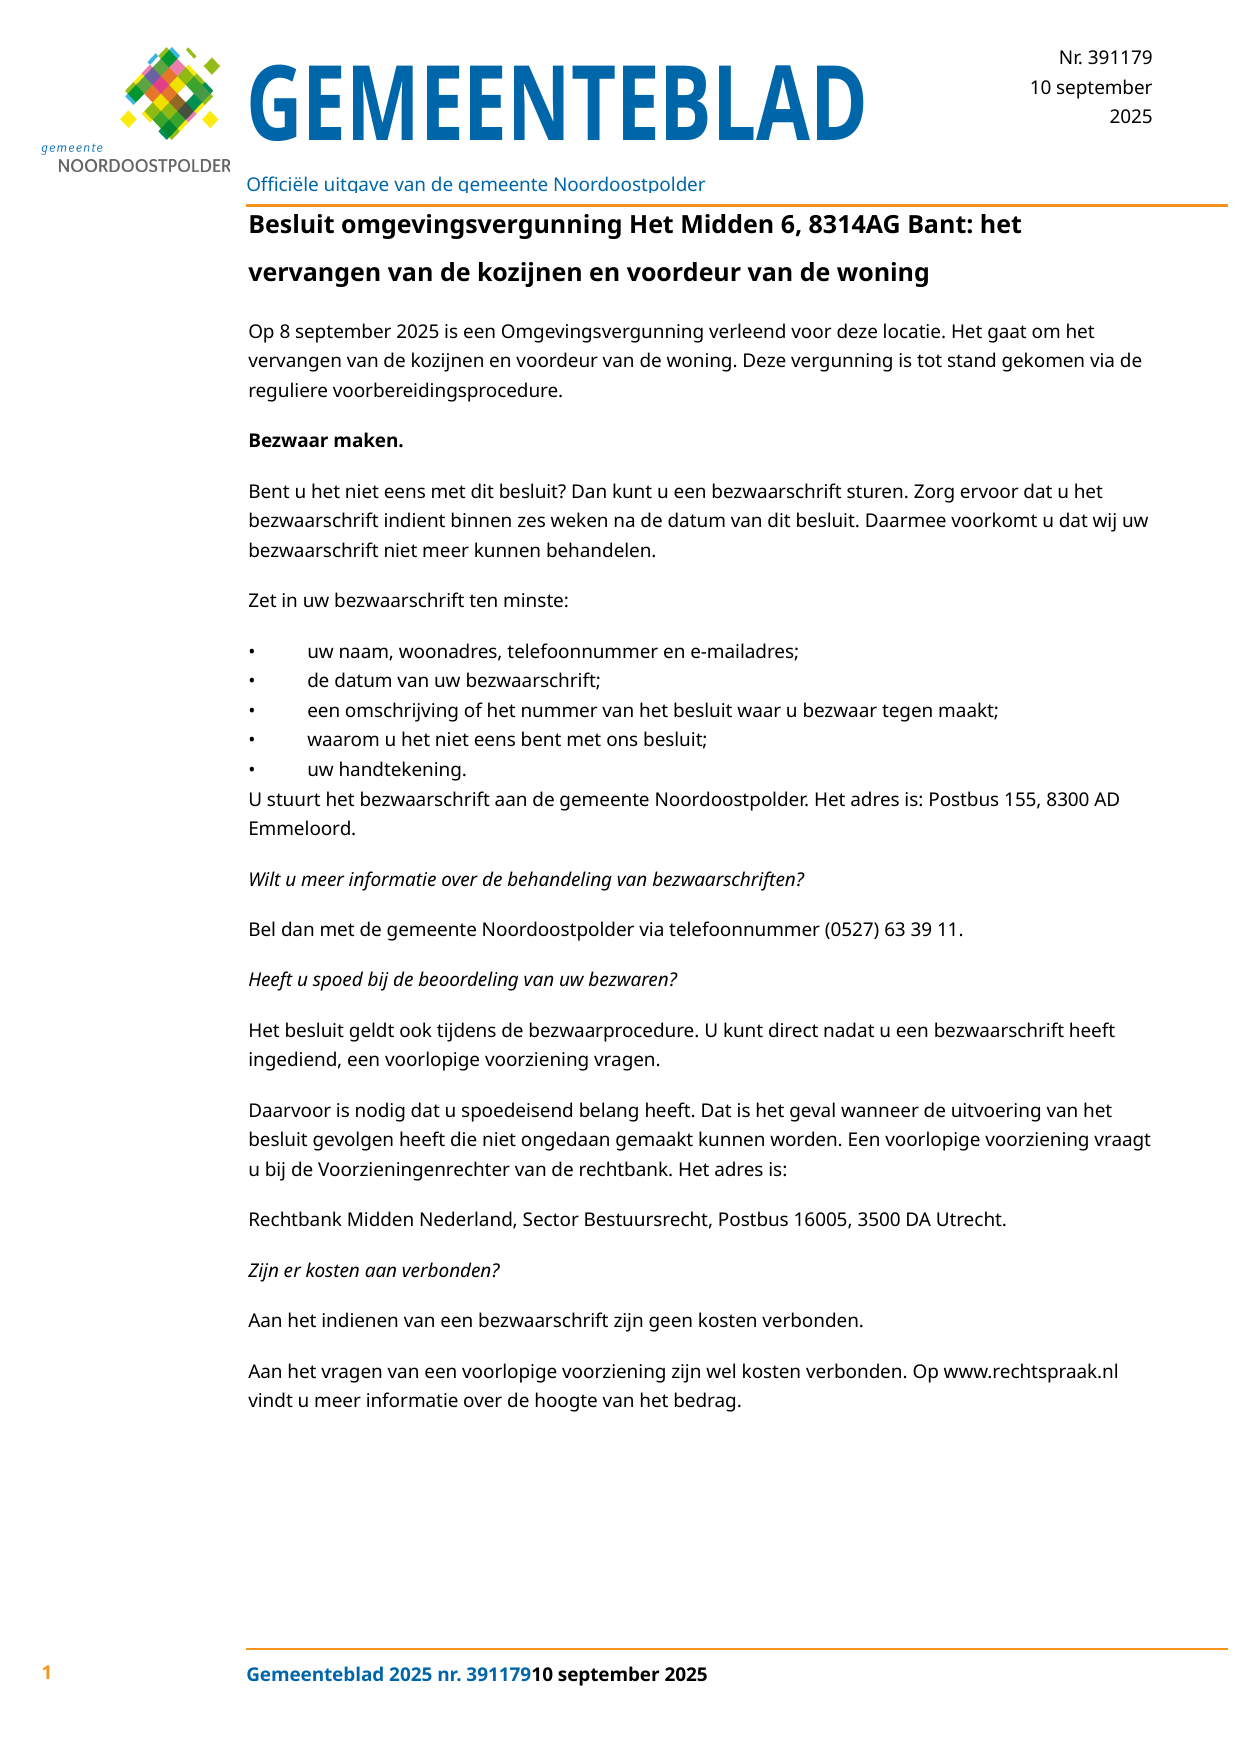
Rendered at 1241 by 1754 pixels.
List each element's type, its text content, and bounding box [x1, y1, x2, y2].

list uw naam, woonadres, telefoonnummer en e-mailadres; [248, 638, 1152, 664]
text Zijn er kosten aan verbonden? [248, 1257, 1152, 1283]
list een omschrijving of het nummer van het besluit waar u bezwaar tegen maakt; [248, 697, 1152, 723]
list waarom u het niet eens bent met ons besluit; [248, 727, 1152, 752]
text Op 8 september 2025 is een Omgevingsvergunning verleend voor deze locatie. Het gaat om het vervangen van de kozijnen en voordeur van de woning. Deze vergunning is tot stand gekomen via de reguliere voorbereidingsprocedure. [248, 318, 1152, 403]
text Aan het vragen van een voorlopige voorziening zijn wel kosten verbonden. Op www.rechtspraak.nl vindt u meer informatie over de hoogte van het bedrag. [248, 1358, 1152, 1413]
text Besluit omgevingsvergunning Het Midden 6, 8314AG Bant: het vervangen van de kozijnen en voordeur van de woning [248, 207, 1152, 288]
picture [41, 47, 231, 172]
text Wilt u meer informatie over de behandeling van bezwaarschriften? [248, 866, 1152, 892]
text Bezwaar maken. [248, 427, 1152, 453]
text Aan het indienen van een bezwaarschrift zijn geen kosten verbonden. [248, 1307, 1152, 1333]
text Bent u het niet eens met dit besluit? Dan kunt u een bezwaarschrift sturen. Zorg ervoor dat u het bezwaarschrift indient binnen zes weken na de datum van dit besluit. Daarmee voorkomt u dat wij uw bezwaarschrift niet meer kunnen behandelen. [248, 478, 1152, 563]
text Bel dan met de gemeente Noordoostpolder via telefoonnummer (0527) 63 39 11. [248, 916, 1152, 942]
text Het besluit geldt ook tijdens de bezwaarprocedure. U kunt direct nadat u een bezwaarschrift heeft ingediend, een voorlopige voorziening vragen. [248, 1017, 1152, 1072]
list uw handtekening. [248, 756, 1152, 782]
text Zet in uw bezwaarschrift ten minste: [248, 587, 1152, 613]
text Heeft u spoed bij de beoordeling van uw bezwaren? [248, 967, 1152, 992]
text U stuurt het bezwaarschrift aan de gemeente Noordoostpolder. Het adres is: Postbus 155, 8300 AD Emmeloord. [248, 786, 1152, 841]
text Rechtbank Midden Nederland, Sector Bestuursrecht, Postbus 16005, 3500 DA Utrecht. [248, 1207, 1152, 1232]
text Daarvoor is nodig dat u spoedeisend belang heeft. Dat is het geval wanneer de uitvoering van het besluit gevolgen heeft die niet ongedaan gemaakt kunnen worden. Een voorlopige voorziening vraagt u bij de Voorzieningenrechter van de rechtbank. Het adres is: [248, 1097, 1152, 1182]
list de datum van uw bezwaarschrift; [248, 667, 1152, 693]
